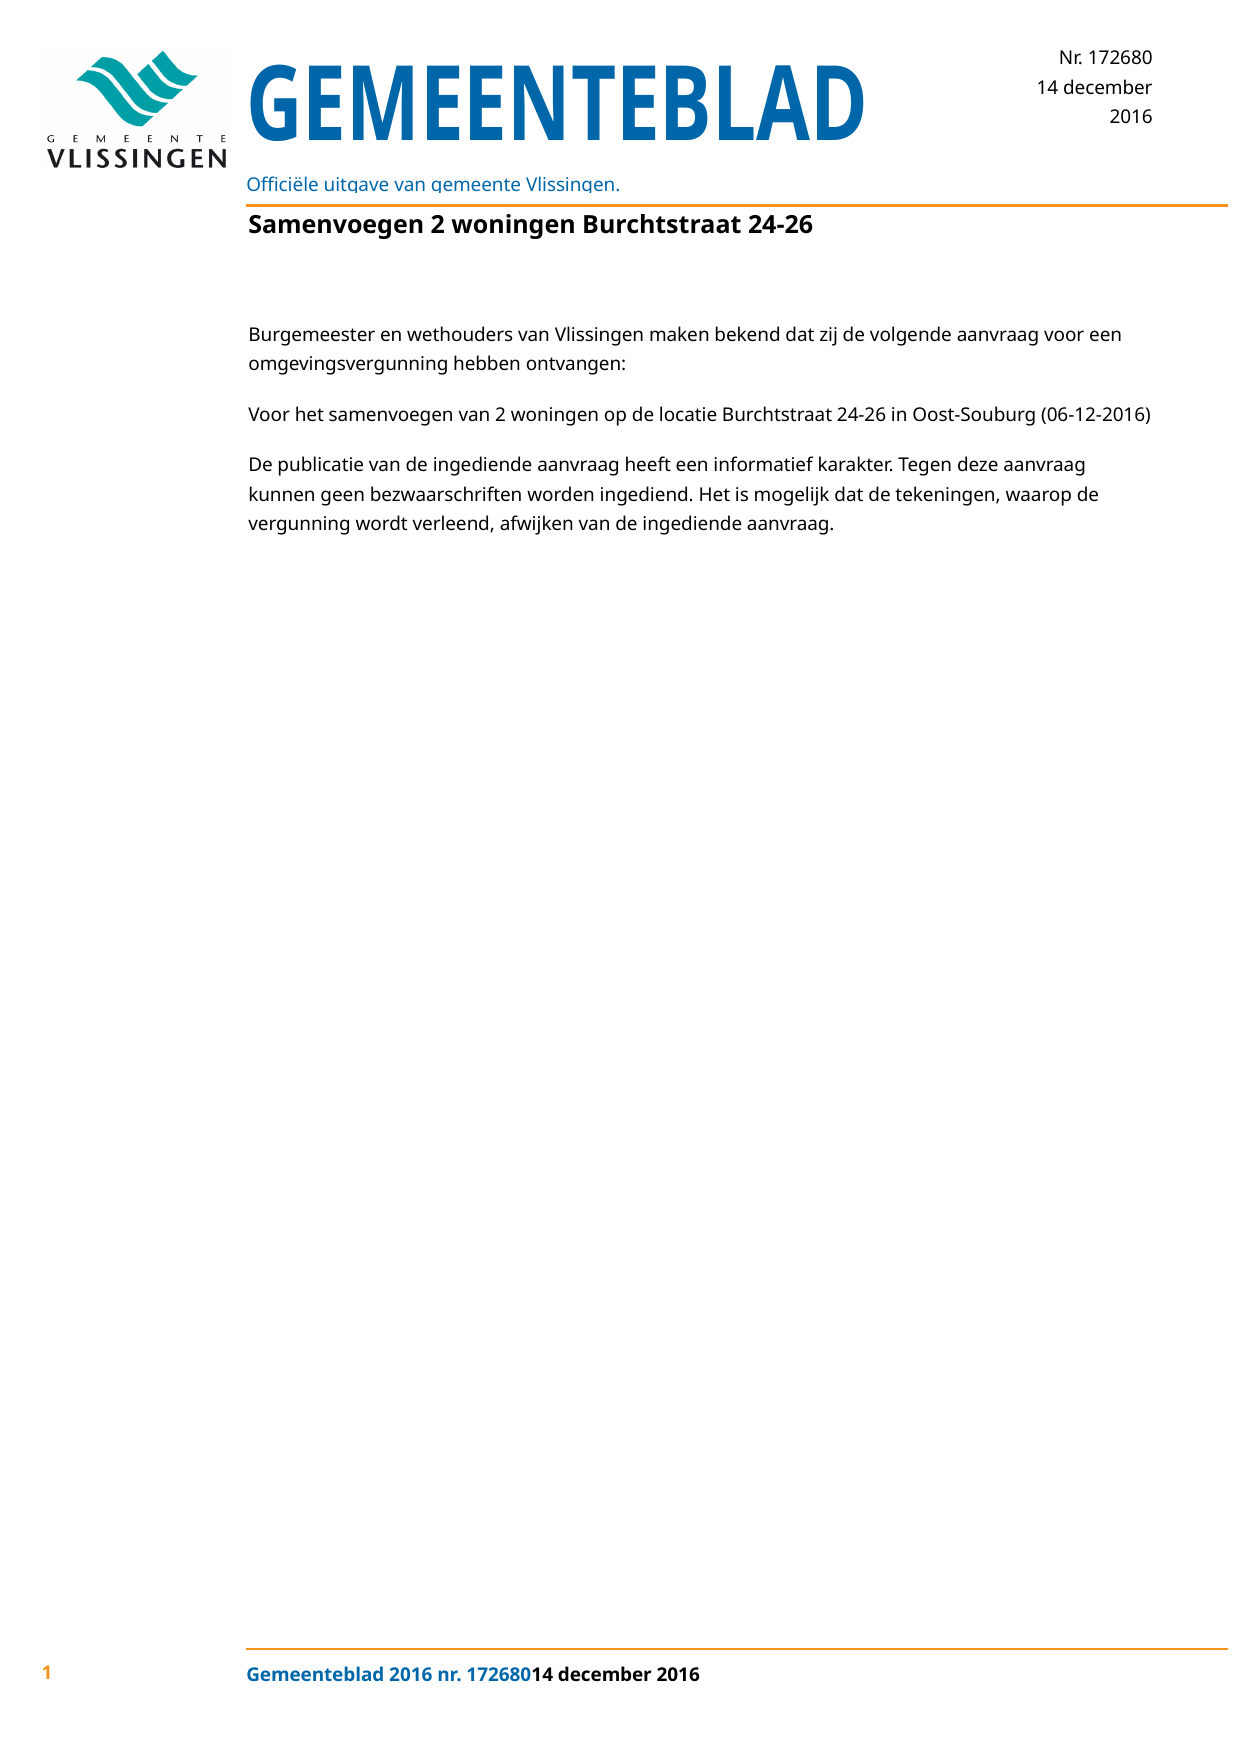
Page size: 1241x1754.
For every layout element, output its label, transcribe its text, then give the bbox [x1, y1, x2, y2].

picture [41, 47, 231, 172]
text Burgemeester en wethouders van Vlissingen maken bekend dat zij de volgende aanvraag voor een omgevingsvergunning hebben ontvangen: [248, 321, 1152, 376]
text De publicatie van de ingediende aanvraag heeft een informatief karakter. Tegen deze aanvraag kunnen geen bezwaarschriften worden ingediend. Het is mogelijk dat de tekeningen, waarop de vergunning wordt verleend, afwijken van de ingediende aanvraag. [248, 451, 1152, 536]
text Samenvoegen 2 woningen Burchtstraat 24-26 [248, 207, 1152, 241]
text Voor het samenvoegen van 2 woningen op de locatie Burchtstraat 24-26 in Oost-Souburg (06-12-2016) [248, 401, 1152, 426]
